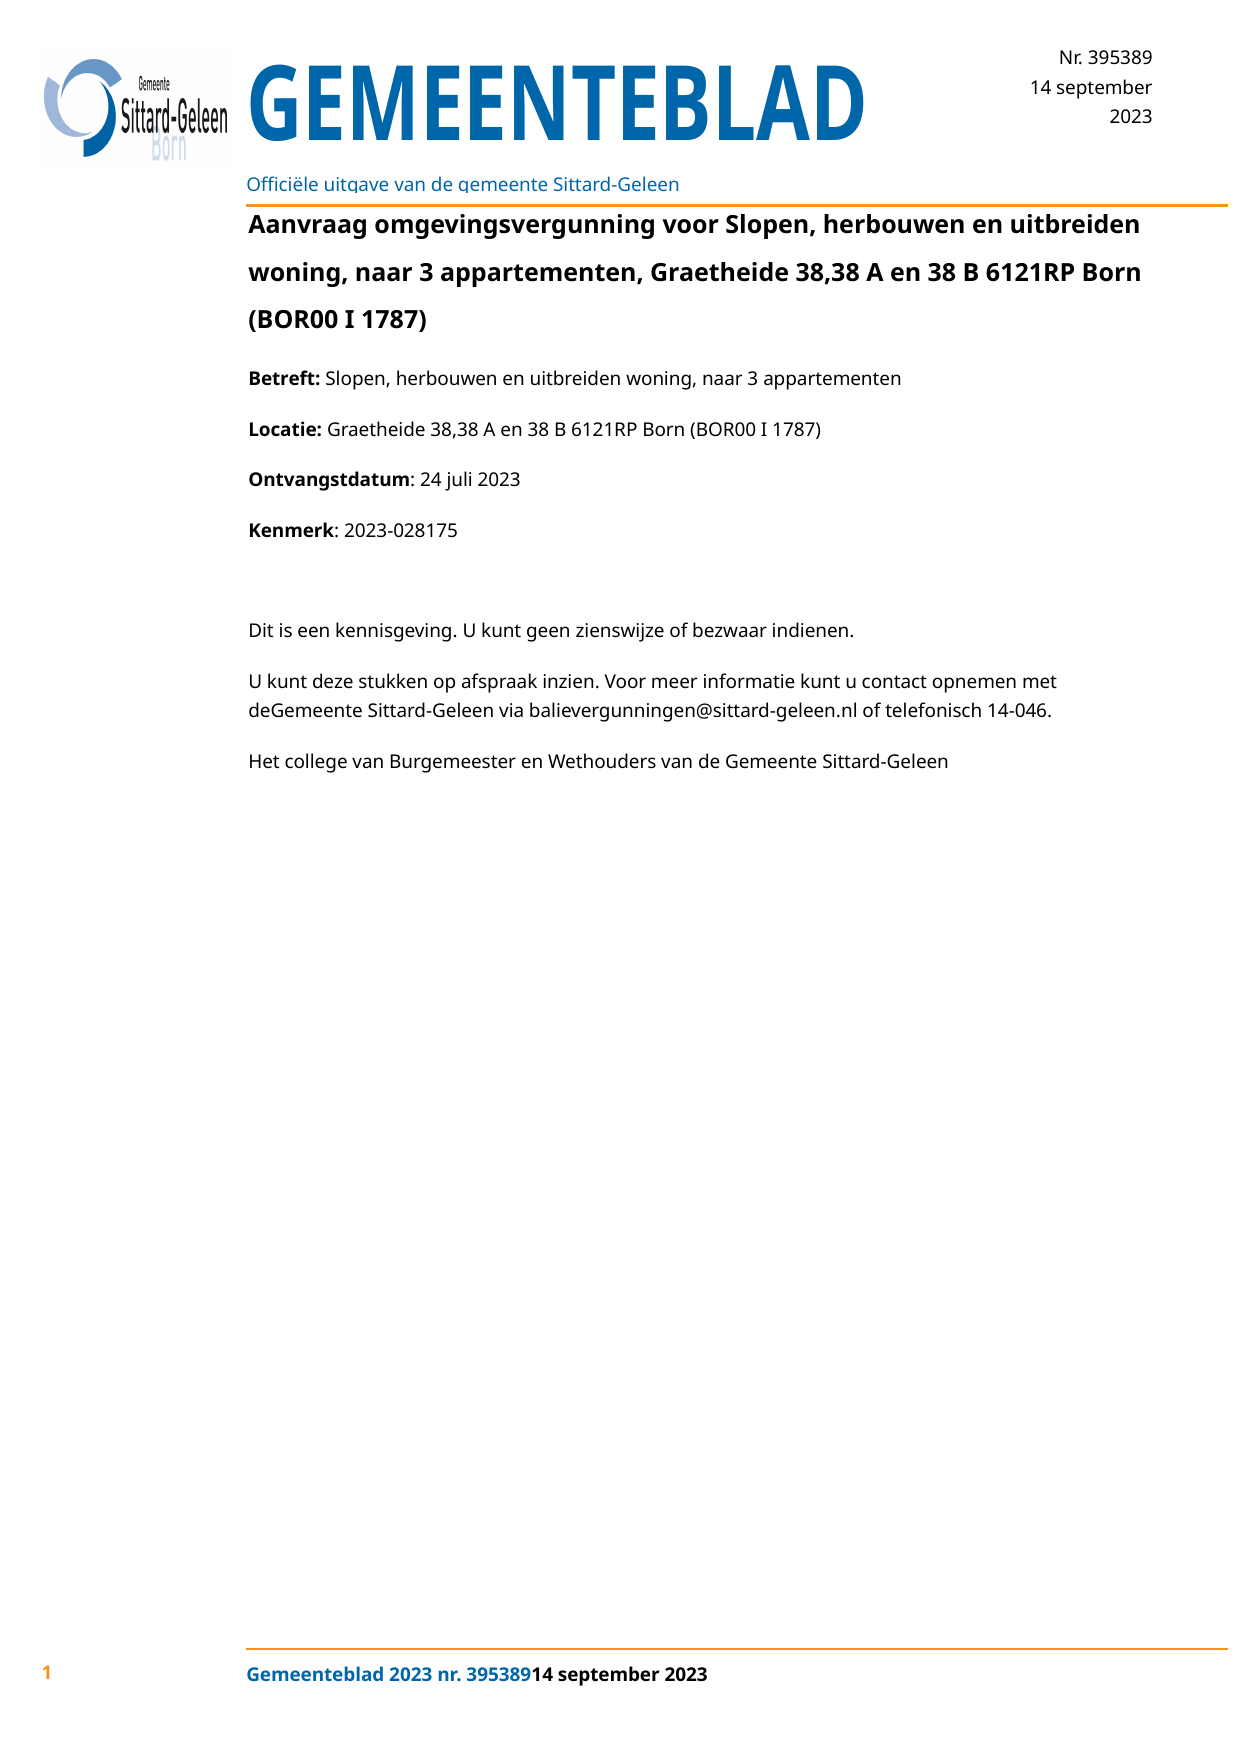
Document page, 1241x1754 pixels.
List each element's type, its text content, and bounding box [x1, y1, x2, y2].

text Betreft: Slopen, herbouwen en uitbreiden woning, naar 3 appartementen [248, 366, 1152, 391]
picture [41, 47, 231, 172]
text U kunt deze stukken op afspraak inzien. Voor meer informatie kunt u contact opnemen met deGemeente Sittard-Geleen via balievergunningen@sittard-geleen.nl of telefonisch 14-046. [248, 668, 1152, 723]
text Kenmerk: 2023-028175 [248, 517, 1152, 542]
text Aanvraag omgevingsvergunning voor Slopen, herbouwen en uitbreiden woning, naar 3 appartementen, Graetheide 38,38 A en 38 B 6121RP Born (BOR00 I 1787) [248, 207, 1152, 336]
text Dit is een kennisgeving. U kunt geen zienswijze of bezwaar indienen. [248, 618, 1152, 643]
text Het college van Burgemeester en Wethouders van de Gemeente Sittard-Geleen [248, 748, 1152, 774]
text Locatie: Graetheide 38,38 A en 38 B 6121RP Born (BOR00 I 1787) [248, 416, 1152, 442]
text Ontvangstdatum: 24 juli 2023 [248, 466, 1152, 492]
